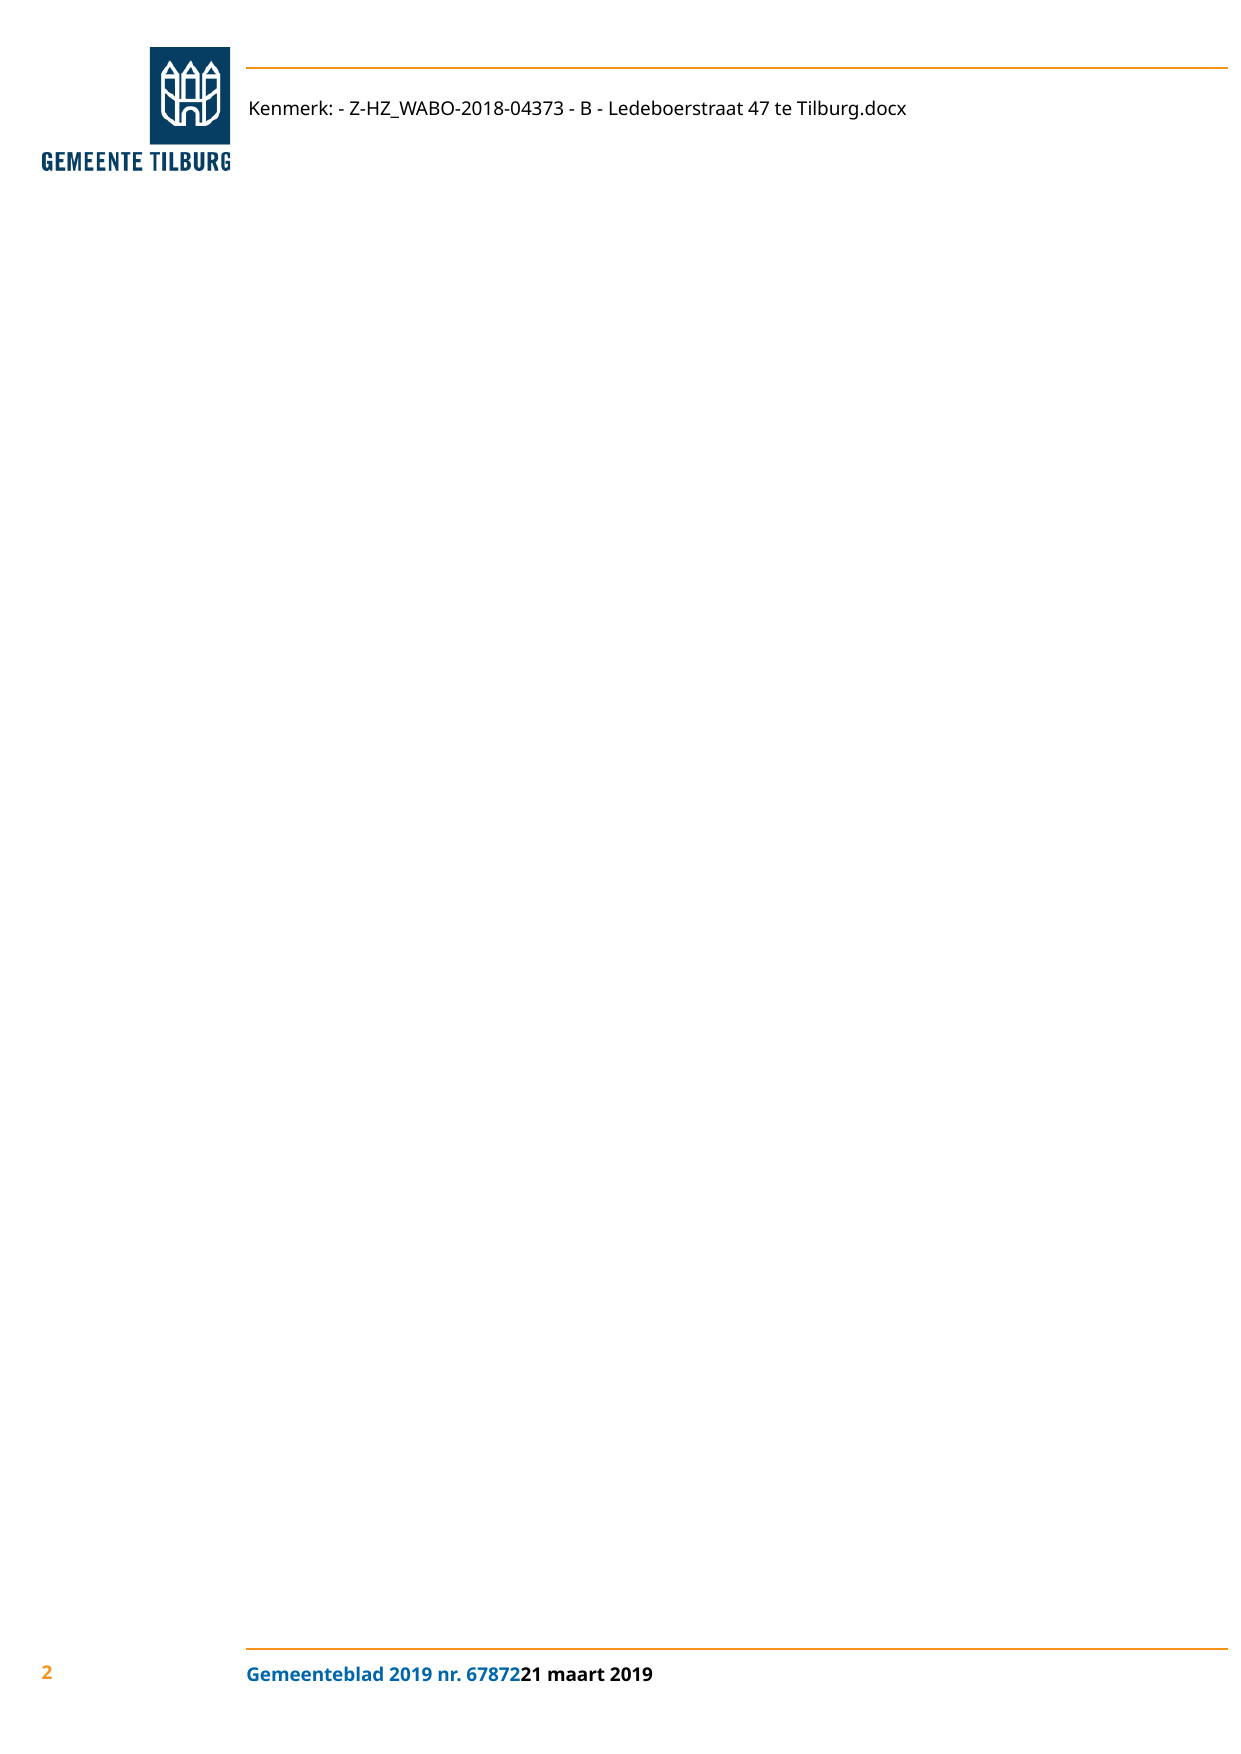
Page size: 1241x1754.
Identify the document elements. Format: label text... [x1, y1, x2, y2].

picture [41, 47, 231, 172]
text Kenmerk: - Z-HZ_WABO-2018-04373 - B - Ledeboerstraat 47 te Tilburg.docx [248, 95, 1152, 121]
